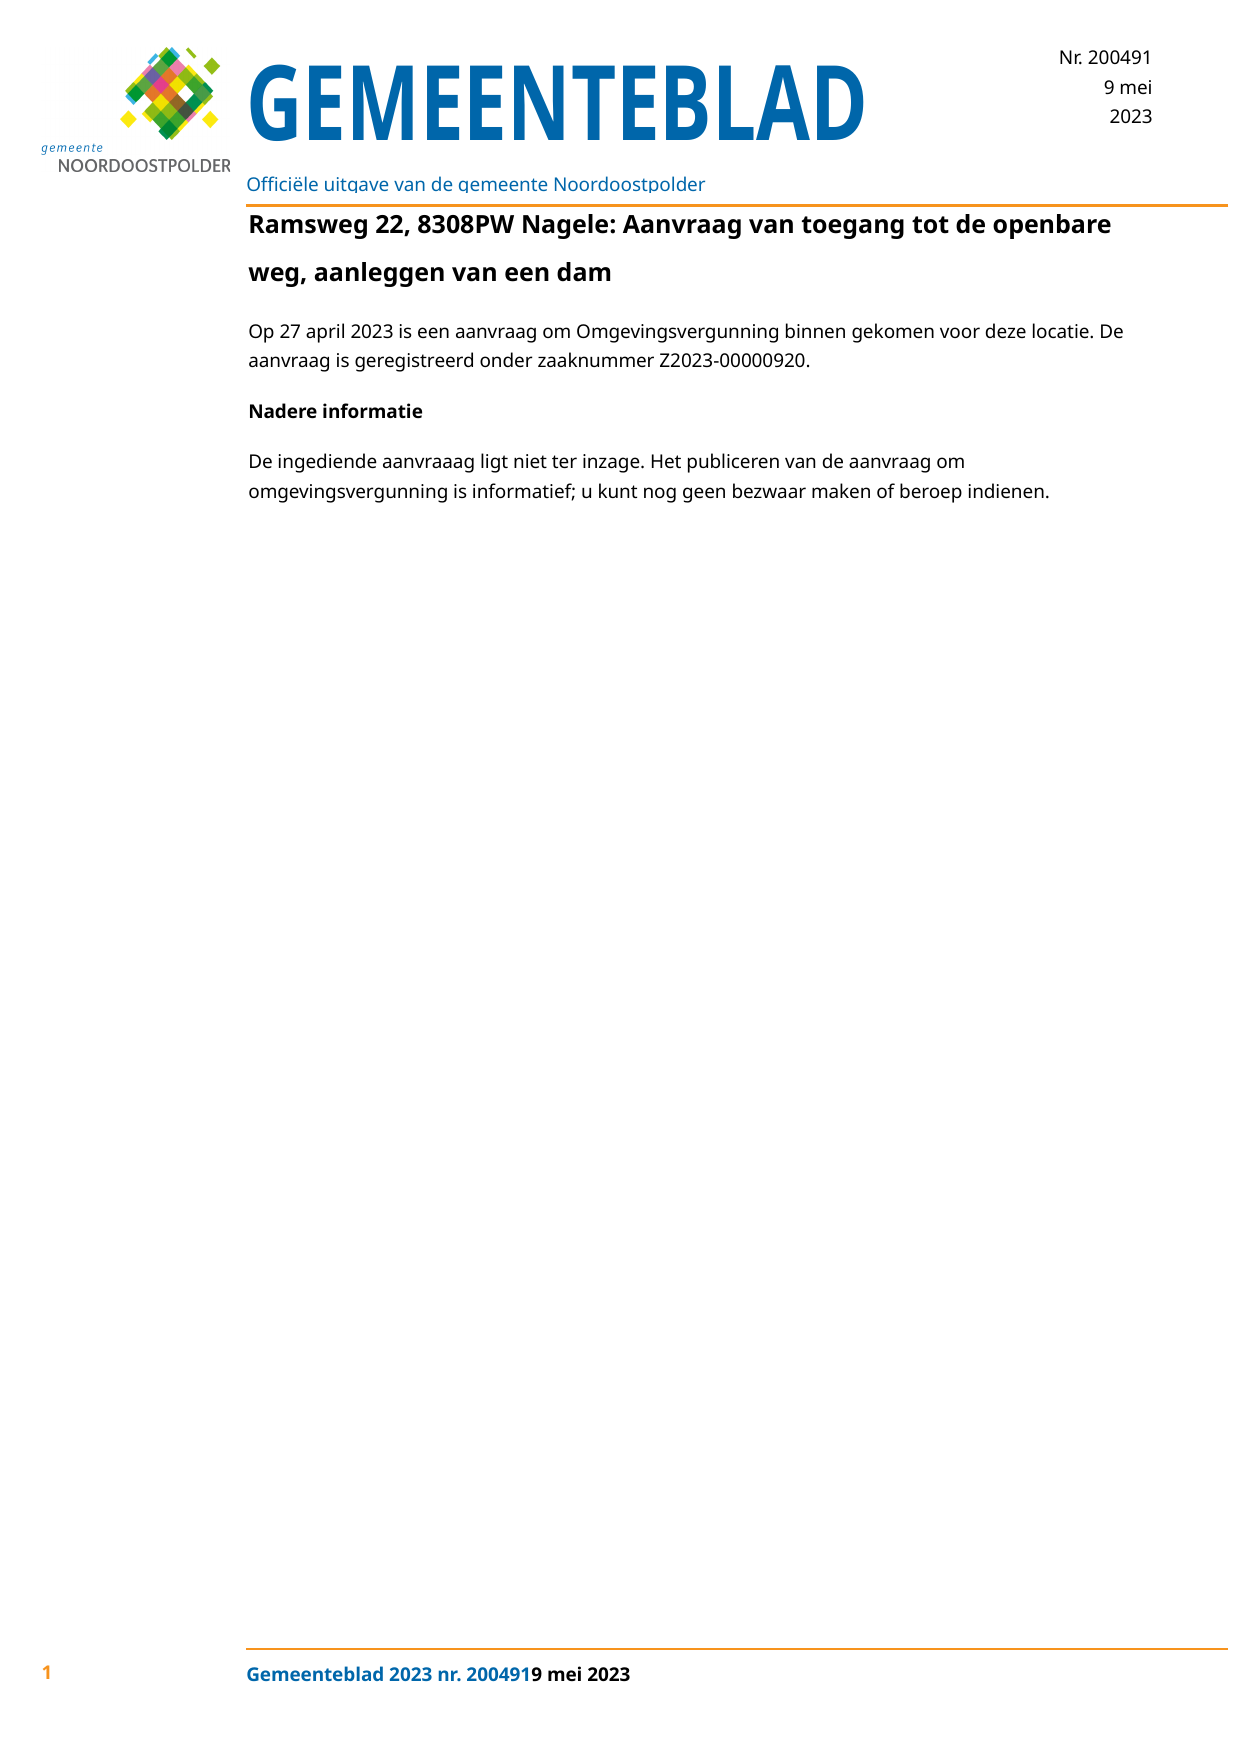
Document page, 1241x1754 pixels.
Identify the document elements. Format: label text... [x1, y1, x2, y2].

text Op 27 april 2023 is een aanvraag om Omgevingsvergunning binnen gekomen voor deze locatie. De aanvraag is geregistreerd onder zaaknummer Z2023-00000920. [248, 318, 1152, 373]
picture [41, 47, 231, 172]
text Ramsweg 22, 8308PW Nagele: Aanvraag van toegang tot de openbare weg, aanleggen van een dam [248, 207, 1152, 288]
text Nadere informatie [248, 398, 1152, 424]
text De ingediende aanvraaag ligt niet ter inzage. Het publiceren van de aanvraag om omgevingsvergunning is informatief; u kunt nog geen bezwaar maken of beroep indienen. [248, 448, 1152, 504]
